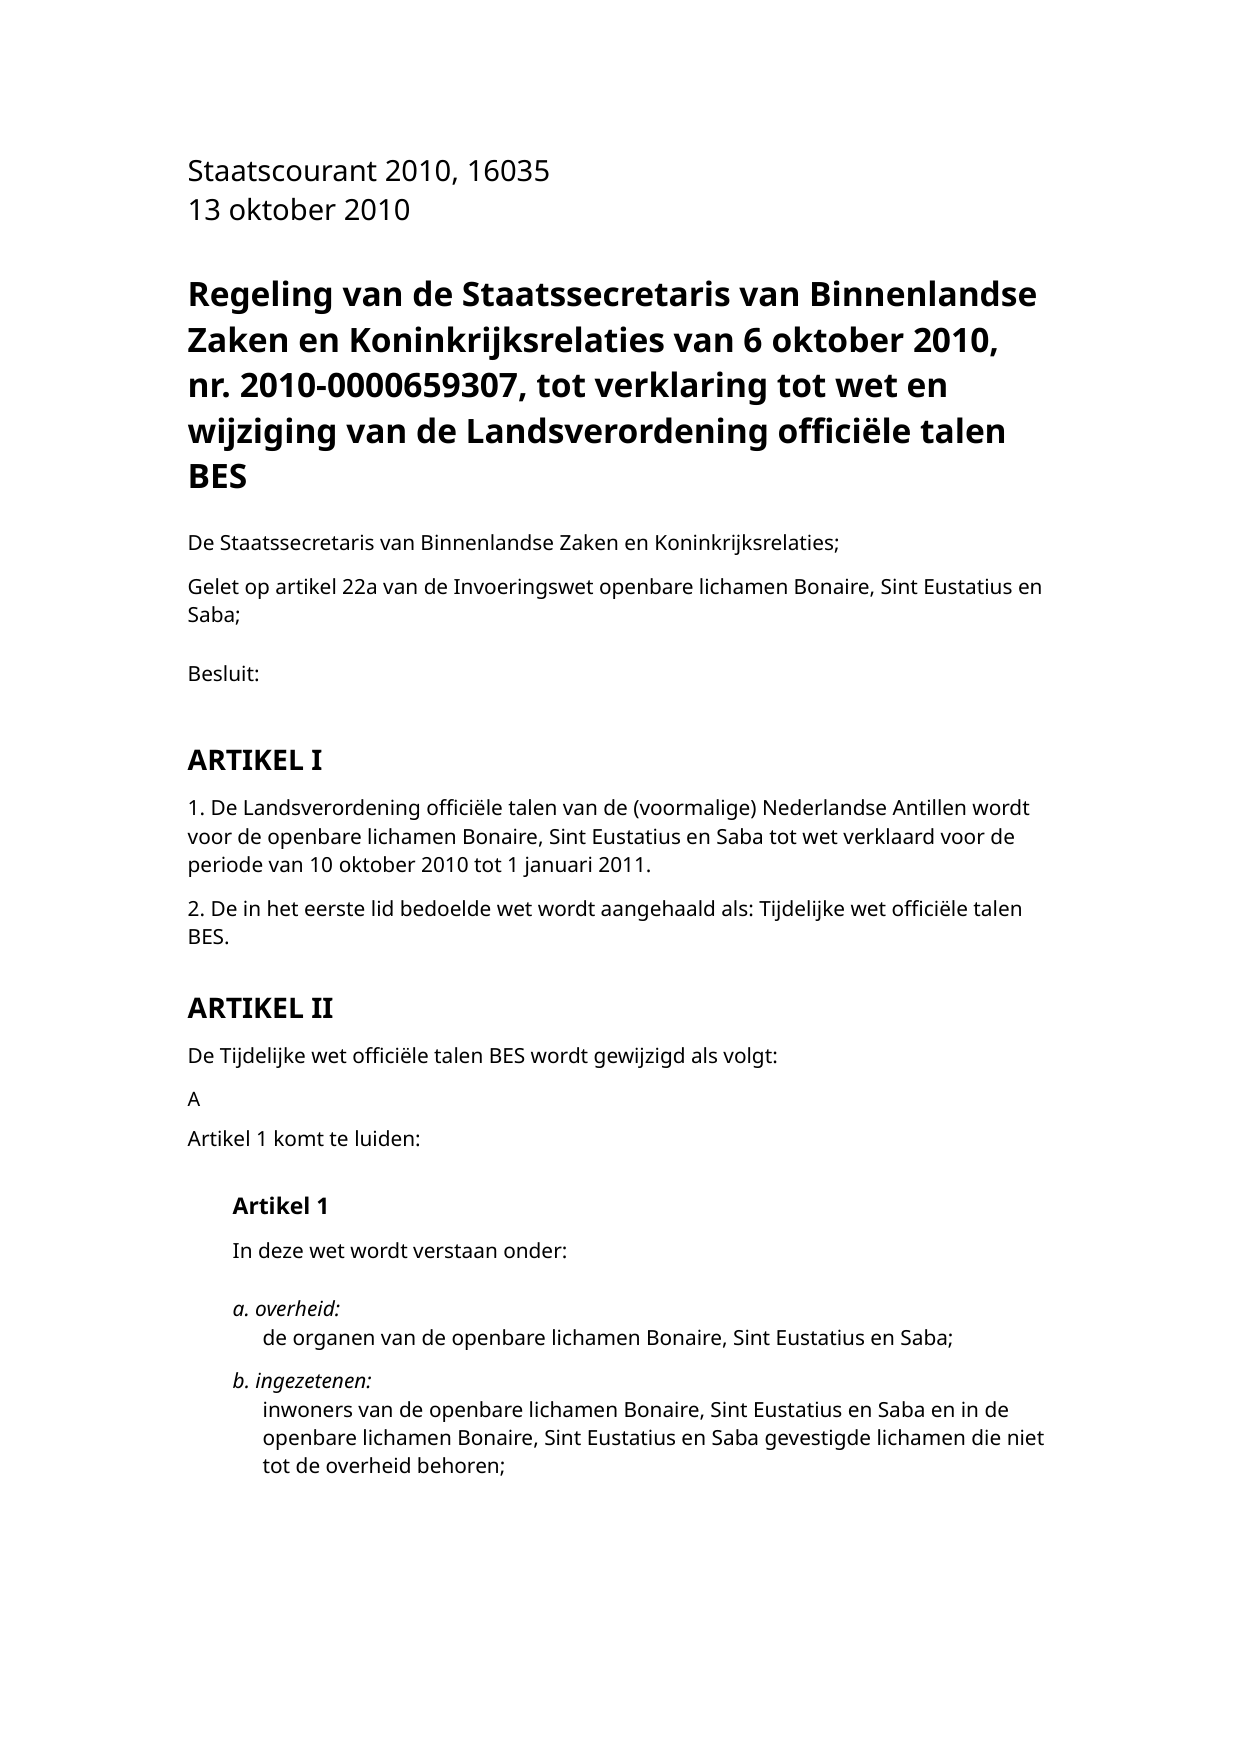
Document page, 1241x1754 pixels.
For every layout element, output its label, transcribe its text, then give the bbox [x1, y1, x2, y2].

text Artikel 1 komt te luiden: [187, 1124, 1053, 1152]
subtitle ARTIKEL II [187, 988, 1053, 1027]
subtitle Artikel 1 [232, 1190, 1053, 1221]
text De Tijdelijke wet officiële talen BES wordt gewijzigd als volgt: [187, 1042, 1053, 1070]
text 1. De Landsverordening officiële talen van de (voormalige) Nederlandse Antillen wordt voor de openbare lichamen Bonaire, Sint Eustatius en Saba tot wet verklaard voor de periode van 10 oktober 2010 tot 1 januari 2011. [187, 793, 1053, 879]
text Staatscourant 2010, 16035 [187, 150, 1053, 190]
text In deze wet wordt verstaan onder: [232, 1236, 1053, 1264]
text 2. De in het eerste lid bedoelde wet wordt aangehaald als: Tijdelijke wet officiële talen BES. [187, 894, 1053, 951]
text inwoners van de openbare lichamen Bonaire, Sint Eustatius en Saba en in de openbare lichamen Bonaire, Sint Eustatius en Saba gevestigde lichamen die niet tot de overheid behoren; [262, 1395, 1053, 1480]
text b. ingezetenen: [232, 1366, 1053, 1395]
text a. overheid: [232, 1294, 1053, 1323]
subtitle Regeling van de Staatssecretaris van Binnenlandse Zaken en Koninkrijksrelaties van 6 oktober 2010, nr. 2010-0000659307, tot verklaring tot wet en wijziging van de Landsverordening officiële talen BES [187, 271, 1053, 498]
subtitle ARTIKEL I [187, 740, 1053, 778]
text Gelet op artikel 22a van de Invoeringswet openbare lichamen Bonaire, Sint Eustatius en Saba; [187, 572, 1053, 629]
text 13 oktober 2010 [187, 190, 1053, 229]
text Besluit: [187, 659, 1053, 687]
text de organen van de openbare lichamen Bonaire, Sint Eustatius en Saba; [262, 1323, 1053, 1351]
text A [187, 1085, 1053, 1112]
text De Staatssecretaris van Binnenlandse Zaken en Koninkrijksrelaties; [187, 528, 1053, 557]
